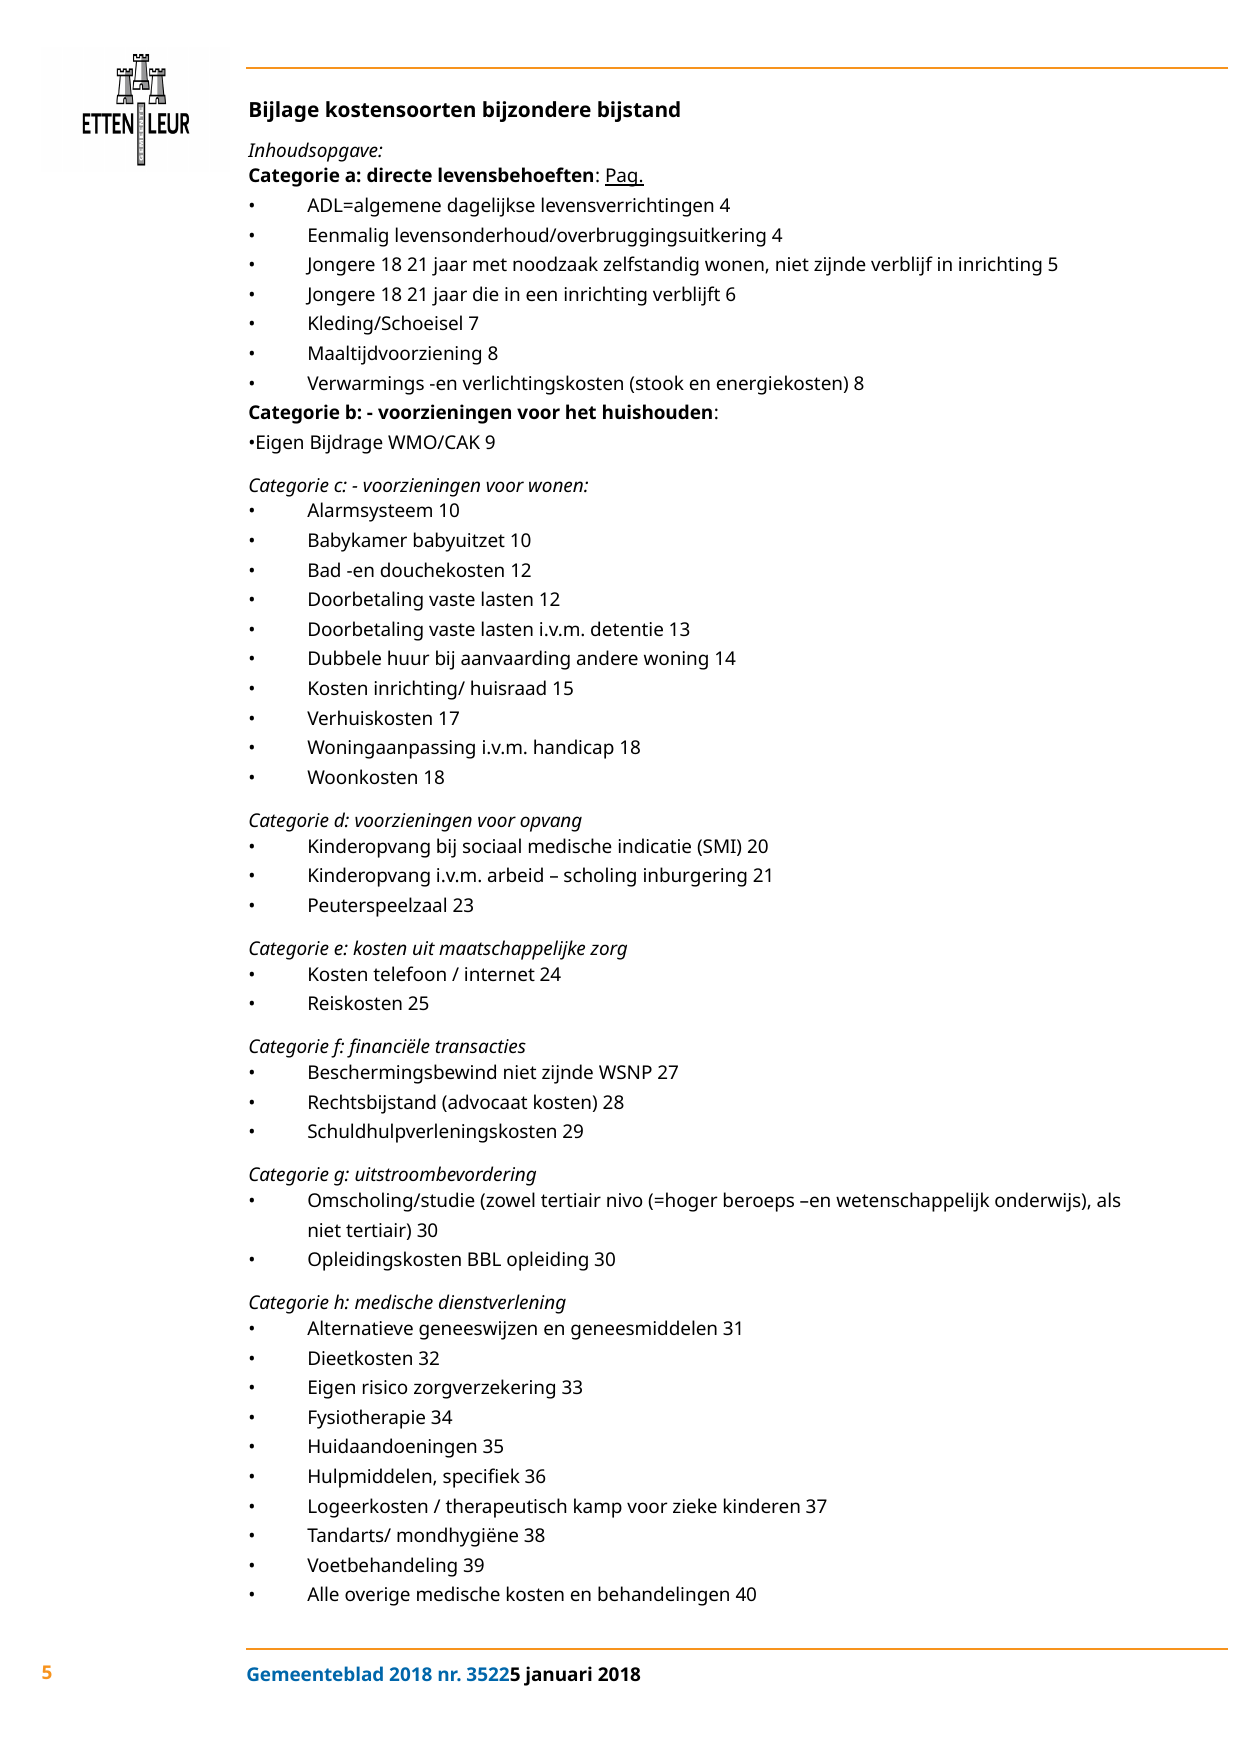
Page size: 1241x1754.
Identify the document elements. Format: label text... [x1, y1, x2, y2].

list Beschermingsbewind niet zijnde WSNP 27 [248, 1059, 1152, 1085]
text Categorie f: financiële transacties [248, 1033, 1152, 1059]
list Babykamer babyuitzet 10 [248, 527, 1152, 553]
text Categorie e: kosten uit maatschappelijke zorg [248, 935, 1152, 961]
text Categorie c: - voorzieningen voor wonen: [248, 472, 1152, 498]
list Kleding/Schoeisel 7 [248, 311, 1152, 336]
list Logeerkosten / therapeutisch kamp voor zieke kinderen 37 [248, 1493, 1152, 1518]
list Dubbele huur bij aanvaarding andere woning 14 [248, 646, 1152, 671]
list Dieetkosten 32 [248, 1345, 1152, 1371]
text Categorie g: uitstroombevordering [248, 1162, 1152, 1187]
list Maaltijdvoorziening 8 [248, 340, 1152, 366]
list Kinderopvang bij sociaal medische indicatie (SMI) 20 [248, 833, 1152, 858]
list Reiskosten 25 [248, 990, 1152, 1016]
list Rechtsbijstand (advocaat kosten) 28 [248, 1089, 1152, 1114]
picture [41, 47, 231, 172]
list Verhuiskosten 17 [248, 705, 1152, 731]
text Categorie a: directe levensbehoeften: Pag. [248, 163, 1152, 188]
list Omscholing/studie (zowel tertiair nivo (=hoger beroeps –en wetenschappelijk onderwijs), als niet tertiair) 30 [248, 1187, 1152, 1243]
text Categorie d: voorzieningen voor opvang [248, 807, 1152, 833]
list Woonkosten 18 [248, 764, 1152, 790]
text Categorie b: - voorzieningen voor het huishouden: [248, 399, 1152, 425]
list Tandarts/ mondhygiëne 38 [248, 1522, 1152, 1548]
list Kinderopvang i.v.m. arbeid – scholing inburgering 21 [248, 862, 1152, 888]
list Eigen risico zorgverzekering 33 [248, 1374, 1152, 1400]
list Alarmsysteem 10 [248, 498, 1152, 523]
list Verwarmings -en verlichtingskosten (stook en energiekosten) 8 [248, 370, 1152, 395]
list Opleidingskosten BBL opleiding 30 [248, 1246, 1152, 1272]
list Alternatieve geneeswijzen en geneesmiddelen 31 [248, 1315, 1152, 1341]
text •Eigen Bijdrage WMO/CAK 9 [248, 429, 1152, 454]
list Doorbetaling vaste lasten i.v.m. detentie 13 [248, 616, 1152, 642]
list Eenmalig levensonderhoud/overbruggingsuitkering 4 [248, 222, 1152, 247]
list Peuterspeelzaal 23 [248, 892, 1152, 918]
list Jongere 18 21 jaar met noodzaak zelfstandig wonen, niet zijnde verblijf in inrichting 5 [248, 251, 1152, 277]
text Categorie h: medische dienstverlening [248, 1289, 1152, 1315]
list Schuldhulpverleningskosten 29 [248, 1118, 1152, 1144]
text Inhoudsopgave: [248, 137, 1152, 163]
list Huidaandoeningen 35 [248, 1434, 1152, 1459]
list Kosten inrichting/ huisraad 15 [248, 675, 1152, 701]
text Bijlage kostensoorten bijzondere bijstand [248, 95, 1152, 123]
list Fysiotherapie 34 [248, 1404, 1152, 1430]
list Doorbetaling vaste lasten 12 [248, 586, 1152, 612]
list ADL=algemene dagelijkse levensverrichtingen 4 [248, 192, 1152, 218]
list Voetbehandeling 39 [248, 1552, 1152, 1578]
list Kosten telefoon / internet 24 [248, 961, 1152, 987]
list Alle overige medische kosten en behandelingen 40 [248, 1582, 1152, 1607]
list Woningaanpassing i.v.m. handicap 18 [248, 734, 1152, 760]
list Hulpmiddelen, specifiek 36 [248, 1463, 1152, 1489]
list Bad -en douchekosten 12 [248, 557, 1152, 583]
list Jongere 18 21 jaar die in een inrichting verblijft 6 [248, 281, 1152, 307]
